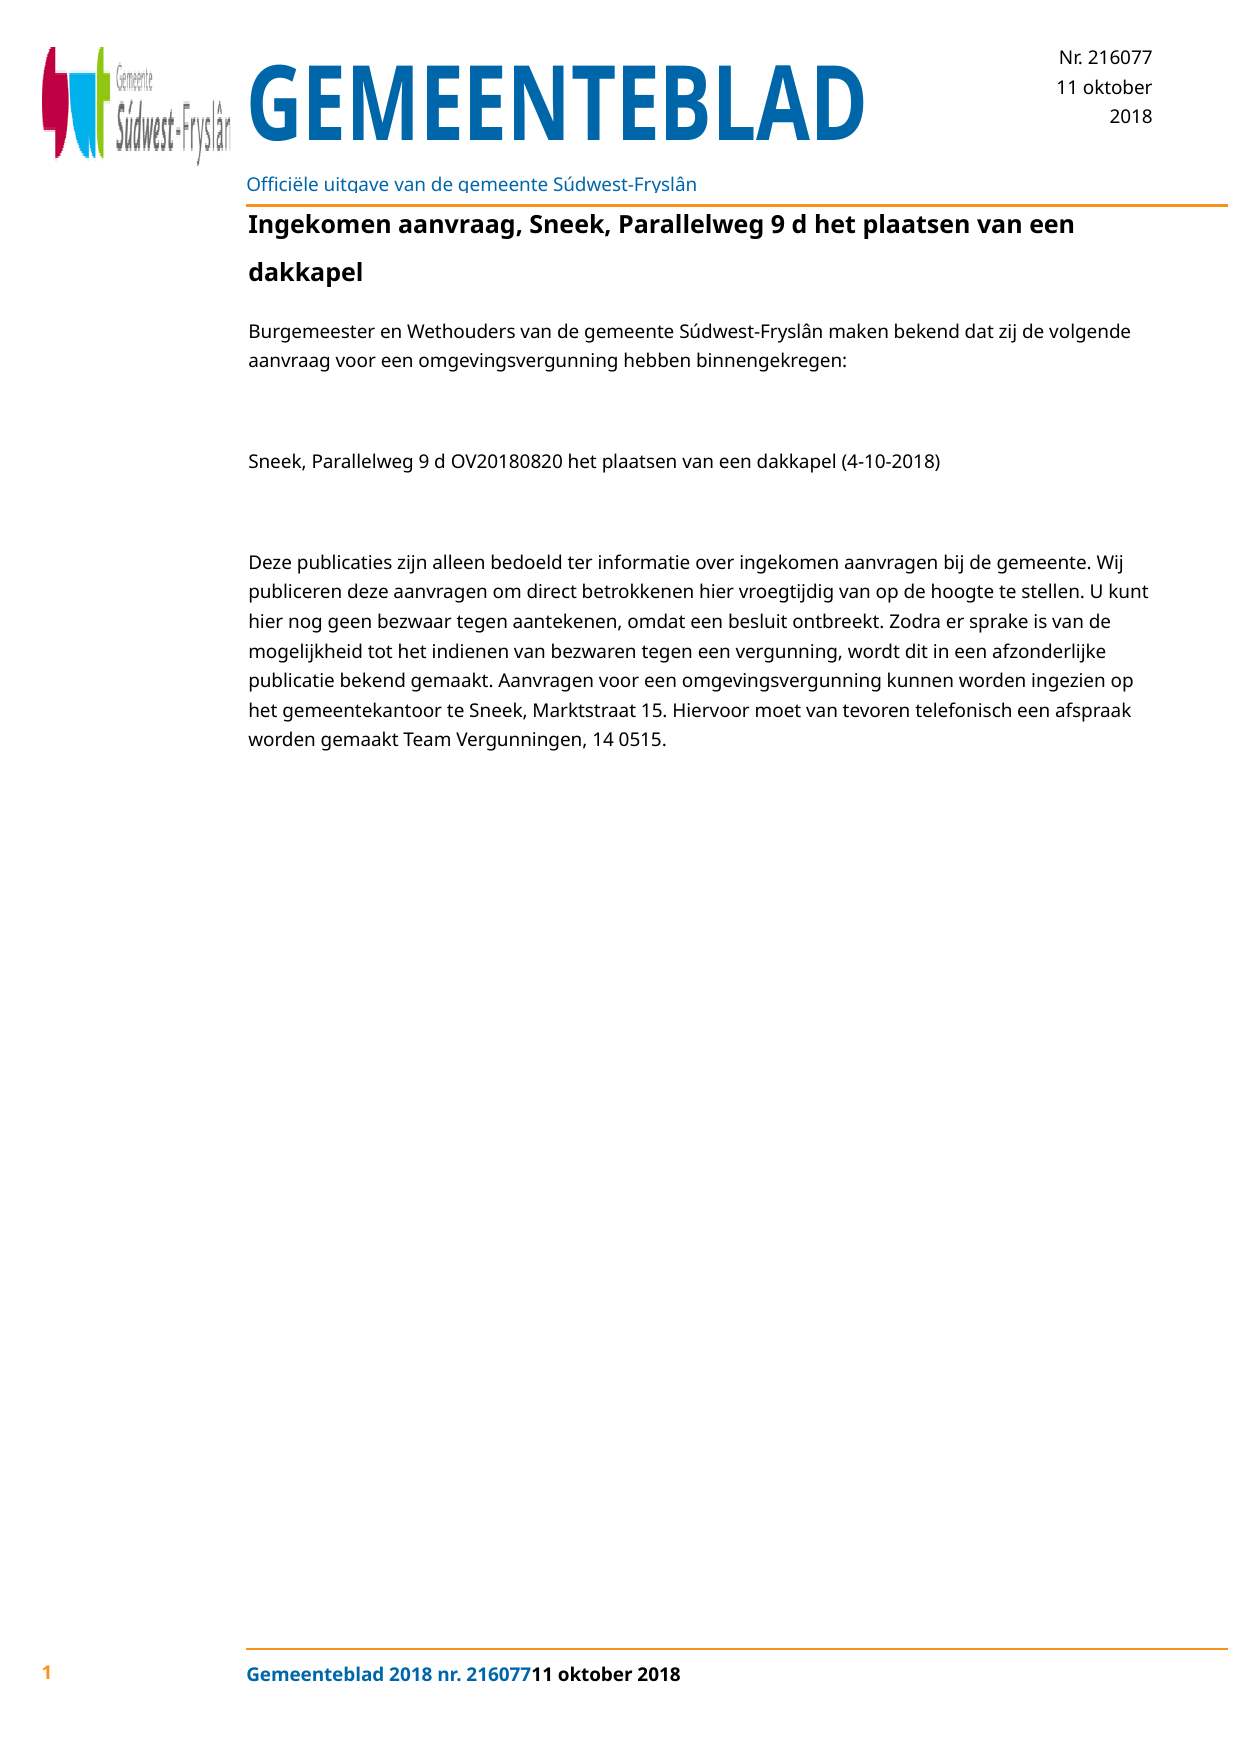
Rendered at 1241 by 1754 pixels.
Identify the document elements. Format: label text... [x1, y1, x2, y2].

text Deze publicaties zijn alleen bedoeld ter informatie over ingekomen aanvragen bij de gemeente. Wij publiceren deze aanvragen om direct betrokkenen hier vroegtijdig van op de hoogte te stellen. U kunt hier nog geen bezwaar tegen aantekenen, omdat een besluit ontbreekt. Zodra er sprake is van de mogelijkheid tot het indienen van bezwaren tegen een vergunning, wordt dit in een afzonderlijke publicatie bekend gemaakt. Aanvragen voor een omgevingsvergunning kunnen worden ingezien op het gemeentekantoor te Sneek, Marktstraat 15. Hiervoor moet van tevoren telefonisch een afspraak worden gemaakt Team Vergunningen, 14 0515. [248, 549, 1152, 752]
text Sneek, Parallelweg 9 d OV20180820 het plaatsen van een dakkapel (4-10-2018) [248, 448, 1152, 474]
text Ingekomen aanvraag, Sneek, Parallelweg 9 d het plaatsen van een dakkapel [248, 207, 1152, 288]
picture [41, 47, 231, 172]
text Burgemeester en Wethouders van de gemeente Súdwest-Fryslân maken bekend dat zij de volgende aanvraag voor een omgevingsvergunning hebben binnengekregen: [248, 318, 1152, 373]
